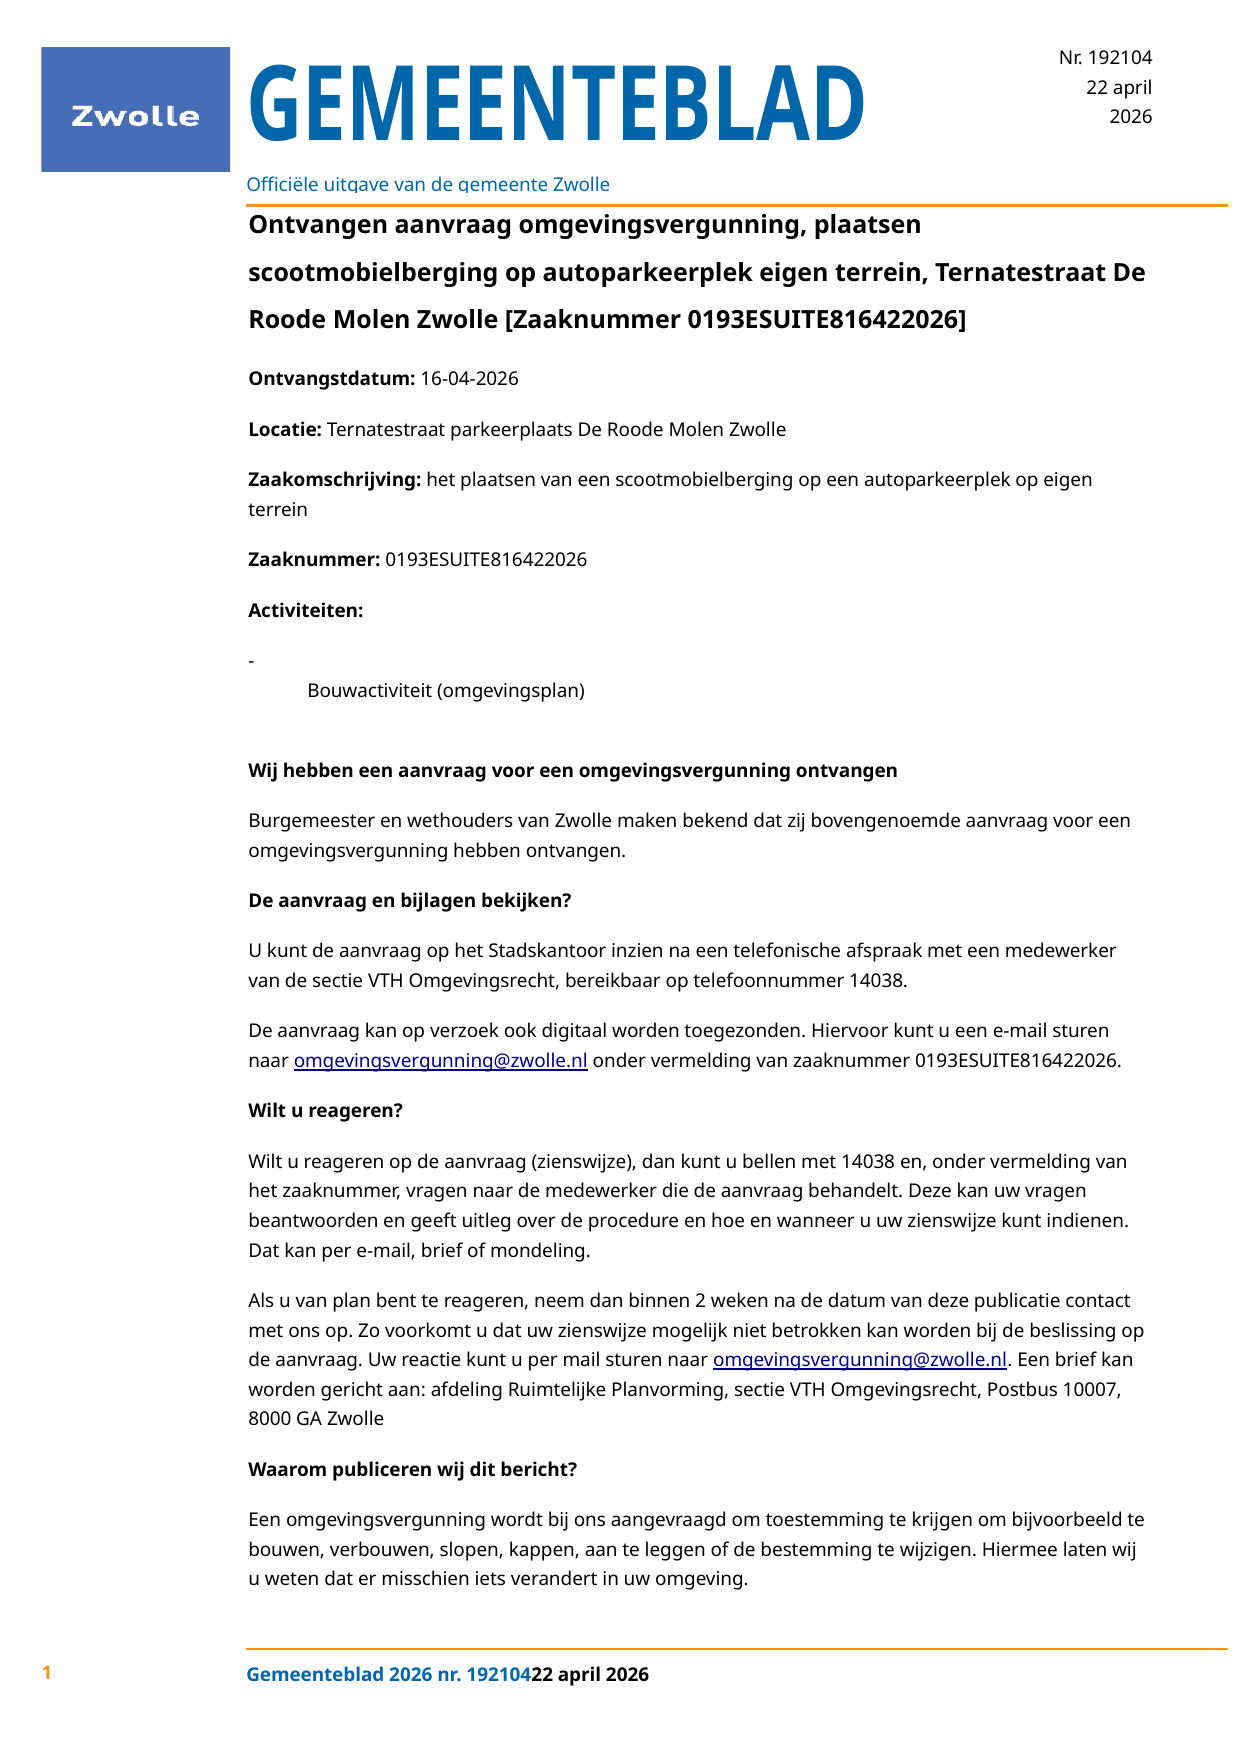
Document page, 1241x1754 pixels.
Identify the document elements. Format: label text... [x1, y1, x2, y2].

text Ontvangen aanvraag omgevingsvergunning, plaatsen scootmobielberging op autoparkeerplek eigen terrein, Ternatestraat De Roode Molen Zwolle [Zaaknummer 0193ESUITE816422026] [248, 207, 1152, 336]
text Locatie: Ternatestraat parkeerplaats De Roode Molen Zwolle [248, 416, 1152, 442]
text Burgemeester en wethouders van Zwolle maken bekend dat zij bovengenoemde aanvraag voor een omgevingsvergunning hebben ontvangen. [248, 807, 1152, 862]
text U kunt de aanvraag op het Stadskantoor inzien na een telefonische afspraak met een medewerker van de sectie VTH Omgevingsrecht, bereikbaar op telefoonnummer 14038. [248, 938, 1152, 993]
text Zaaknummer: 0193ESUITE816422026 [248, 546, 1152, 572]
text Wilt u reageren? [248, 1098, 1152, 1123]
text De aanvraag en bijlagen bekijken? [248, 887, 1152, 913]
text Activiteiten: [248, 597, 1152, 622]
text Wilt u reageren op de aanvraag (zienswijze), dan kunt u bellen met 14038 en, onder vermelding van het zaaknummer, vragen naar de medewerker die de aanvraag behandelt. Deze kan uw vragen beantwoorden en geeft uitleg over de procedure en hoe en wanneer u uw zienswijze kunt indienen. Dat kan per e-mail, brief of mondeling. [248, 1148, 1152, 1262]
list Bouwactiviteit (omgevingsplan) [248, 677, 1152, 702]
text Een omgevingsvergunning wordt bij ons aangevraagd om toestemming te krijgen om bijvoorbeeld te bouwen, verbouwen, slopen, kappen, aan te leggen of de bestemming te wijzigen. Hiermee laten wij u weten dat er misschien iets verandert in uw omgeving. [248, 1506, 1152, 1591]
text Als u van plan bent te reageren, neem dan binnen 2 weken na de datum van deze publicatie contact met ons op. Zo voorkomt u dat uw zienswijze mogelijk niet betrokken kan worden bij de beslissing op de aanvraag. Uw reactie kunt u per mail sturen naar omgevingsvergunning@zwolle.nl. Een brief kan worden gericht aan: afdeling Ruimtelijke Planvorming, sectie VTH Omgevingsrecht, Postbus 10007, 8000 GA Zwolle [248, 1287, 1152, 1431]
picture [41, 47, 231, 172]
text De aanvraag kan op verzoek ook digitaal worden toegezonden. Hiervoor kunt u een e-mail sturen naar omgevingsvergunning@zwolle.nl onder vermelding van zaaknummer 0193ESUITE816422026. [248, 1018, 1152, 1073]
text Wij hebben een aanvraag voor een omgevingsvergunning ontvangen [248, 757, 1152, 782]
text Ontvangstdatum: 16-04-2026 [248, 366, 1152, 391]
text Zaakomschrijving: het plaatsen van een scootmobielberging op een autoparkeerplek op eigen terrein [248, 466, 1152, 522]
text Waarom publiceren wij dit bericht? [248, 1456, 1152, 1482]
